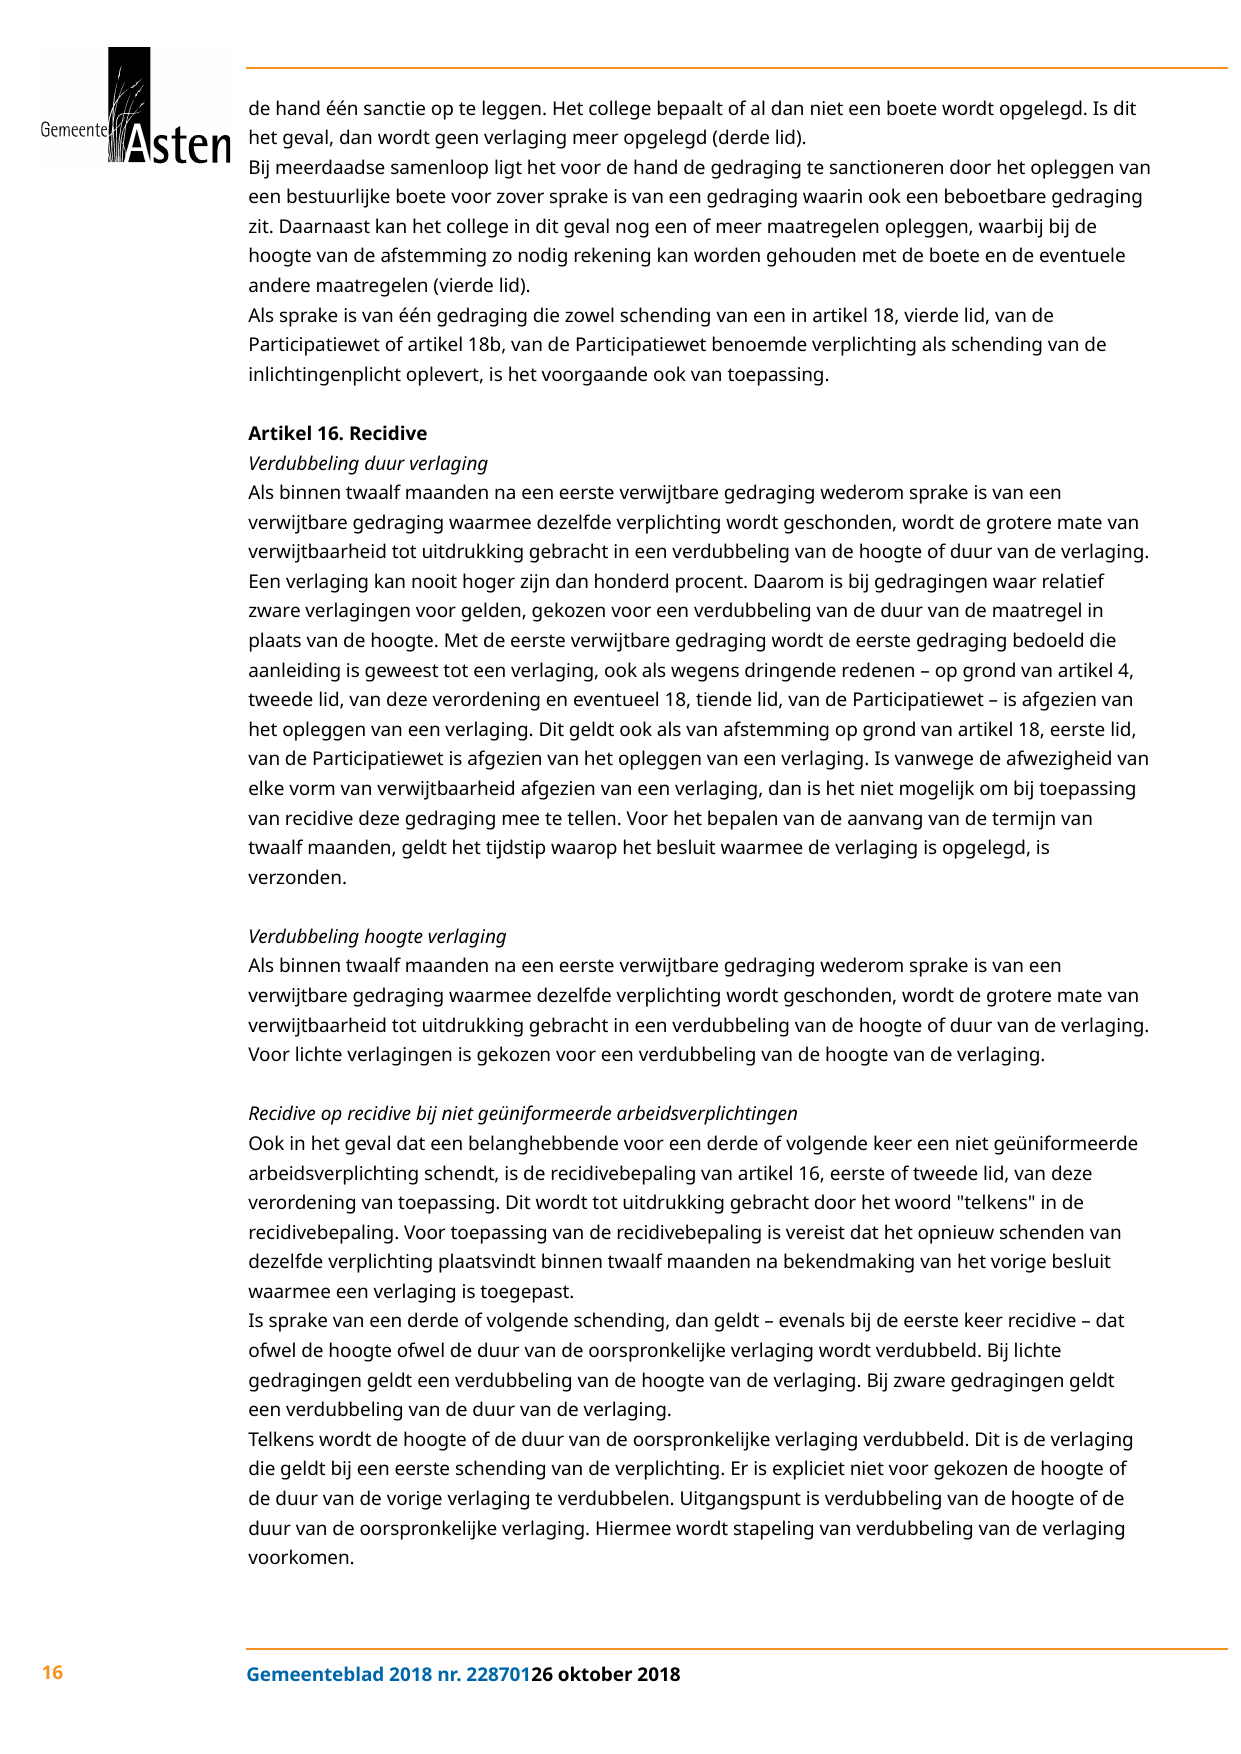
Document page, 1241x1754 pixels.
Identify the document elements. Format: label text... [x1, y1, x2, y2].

text Verdubbeling duur verlaging [248, 450, 1152, 476]
text Ook in het geval dat een belanghebbende voor een derde of volgende keer een niet geüniformeerde arbeidsverplichting schendt, is de recidivebepaling van artikel 16, eerste of tweede lid, van deze verordening van toepassing. Dit wordt tot uitdrukking gebracht door het woord "telkens" in de recidivebepaling. Voor toepassing van de recidivebepaling is vereist dat het opnieuw schenden van dezelfde verplichting plaatsvindt binnen twaalf maanden na bekendmaking van het vorige besluit waarmee een verlaging is toegepast. [248, 1130, 1152, 1304]
text Als binnen twaalf maanden na een eerste verwijtbare gedraging wederom sprake is van een verwijtbare gedraging waarmee dezelfde verplichting wordt geschonden, wordt de grotere mate van verwijtbaarheid tot uitdrukking gebracht in een verdubbeling van de hoogte of duur van de verlaging. Een verlaging kan nooit hoger zijn dan honderd procent. Daarom is bij gedragingen waar relatief zware verlagingen voor gelden, gekozen voor een verdubbeling van de duur van de maatregel in plaats van de hoogte. Met de eerste verwijtbare gedraging wordt de eerste gedraging bedoeld die aanleiding is geweest tot een verlaging, ook als wegens dringende redenen – op grond van artikel 4, tweede lid, van deze verordening en eventueel 18, tiende lid, van de Participatiewet – is afgezien van het opleggen van een verlaging. Dit geldt ook als van afstemming op grond van artikel 18, eerste lid, van de Participatiewet is afgezien van het opleggen van een verlaging. Is vanwege de afwezigheid van elke vorm van verwijtbaarheid afgezien van een verlaging, dan is het niet mogelijk om bij toepassing van recidive deze gedraging mee te tellen. Voor het bepalen van de aanvang van de termijn van twaalf maanden, geldt het tijdstip waarop het besluit waarmee de verlaging is opgelegd, is verzonden. [248, 479, 1152, 890]
text Recidive op recidive bij niet geüniformeerde arbeidsverplichtingen [248, 1101, 1152, 1126]
text Als sprake is van één gedraging die zowel schending van een in artikel 18, vierde lid, van de Participatiewet of artikel 18b, van de Participatiewet benoemde verplichting als schending van de inlichtingenplicht oplevert, is het voorgaande ook van toepassing. [248, 302, 1152, 387]
picture [41, 47, 231, 172]
text Telkens wordt de hoogte of de duur van de oorspronkelijke verlaging verdubbeld. Dit is de verlaging die geldt bij een eerste schending van de verplichting. Er is expliciet niet voor gekozen de hoogte of de duur van de vorige verlaging te verdubbelen. Uitgangspunt is verdubbeling van de hoogte of de duur van de oorspronkelijke verlaging. Hiermee wordt stapeling van verdubbeling van de verlaging voorkomen. [248, 1426, 1152, 1570]
text Bij meerdaadse samenloop ligt het voor de hand de gedraging te sanctioneren door het opleggen van een bestuurlijke boete voor zover sprake is van een gedraging waarin ook een beboetbare gedraging zit. Daarnaast kan het college in dit geval nog een of meer maatregelen opleggen, waarbij bij de hoogte van de afstemming zo nodig rekening kan worden gehouden met de boete en de eventuele andere maatregelen (vierde lid). [248, 154, 1152, 298]
text Is sprake van een derde of volgende schending, dan geldt – evenals bij de eerste keer recidive – dat ofwel de hoogte ofwel de duur van de oorspronkelijke verlaging wordt verdubbeld. Bij lichte gedragingen geldt een verdubbeling van de hoogte van de verlaging. Bij zware gedragingen geldt een verdubbeling van de duur van de verlaging. [248, 1308, 1152, 1422]
text Verdubbeling hoogte verlaging [248, 923, 1152, 949]
text Als binnen twaalf maanden na een eerste verwijtbare gedraging wederom sprake is van een verwijtbare gedraging waarmee dezelfde verplichting wordt geschonden, wordt de grotere mate van verwijtbaarheid tot uitdrukking gebracht in een verdubbeling van de hoogte of duur van de verlaging. Voor lichte verlagingen is gekozen voor een verdubbeling van de hoogte van de verlaging. [248, 953, 1152, 1067]
text Artikel 16. Recidive [248, 420, 1152, 446]
text de hand één sanctie op te leggen. Het college bepaalt of al dan niet een boete wordt opgelegd. Is dit het geval, dan wordt geen verlaging meer opgelegd (derde lid). [248, 95, 1152, 150]
